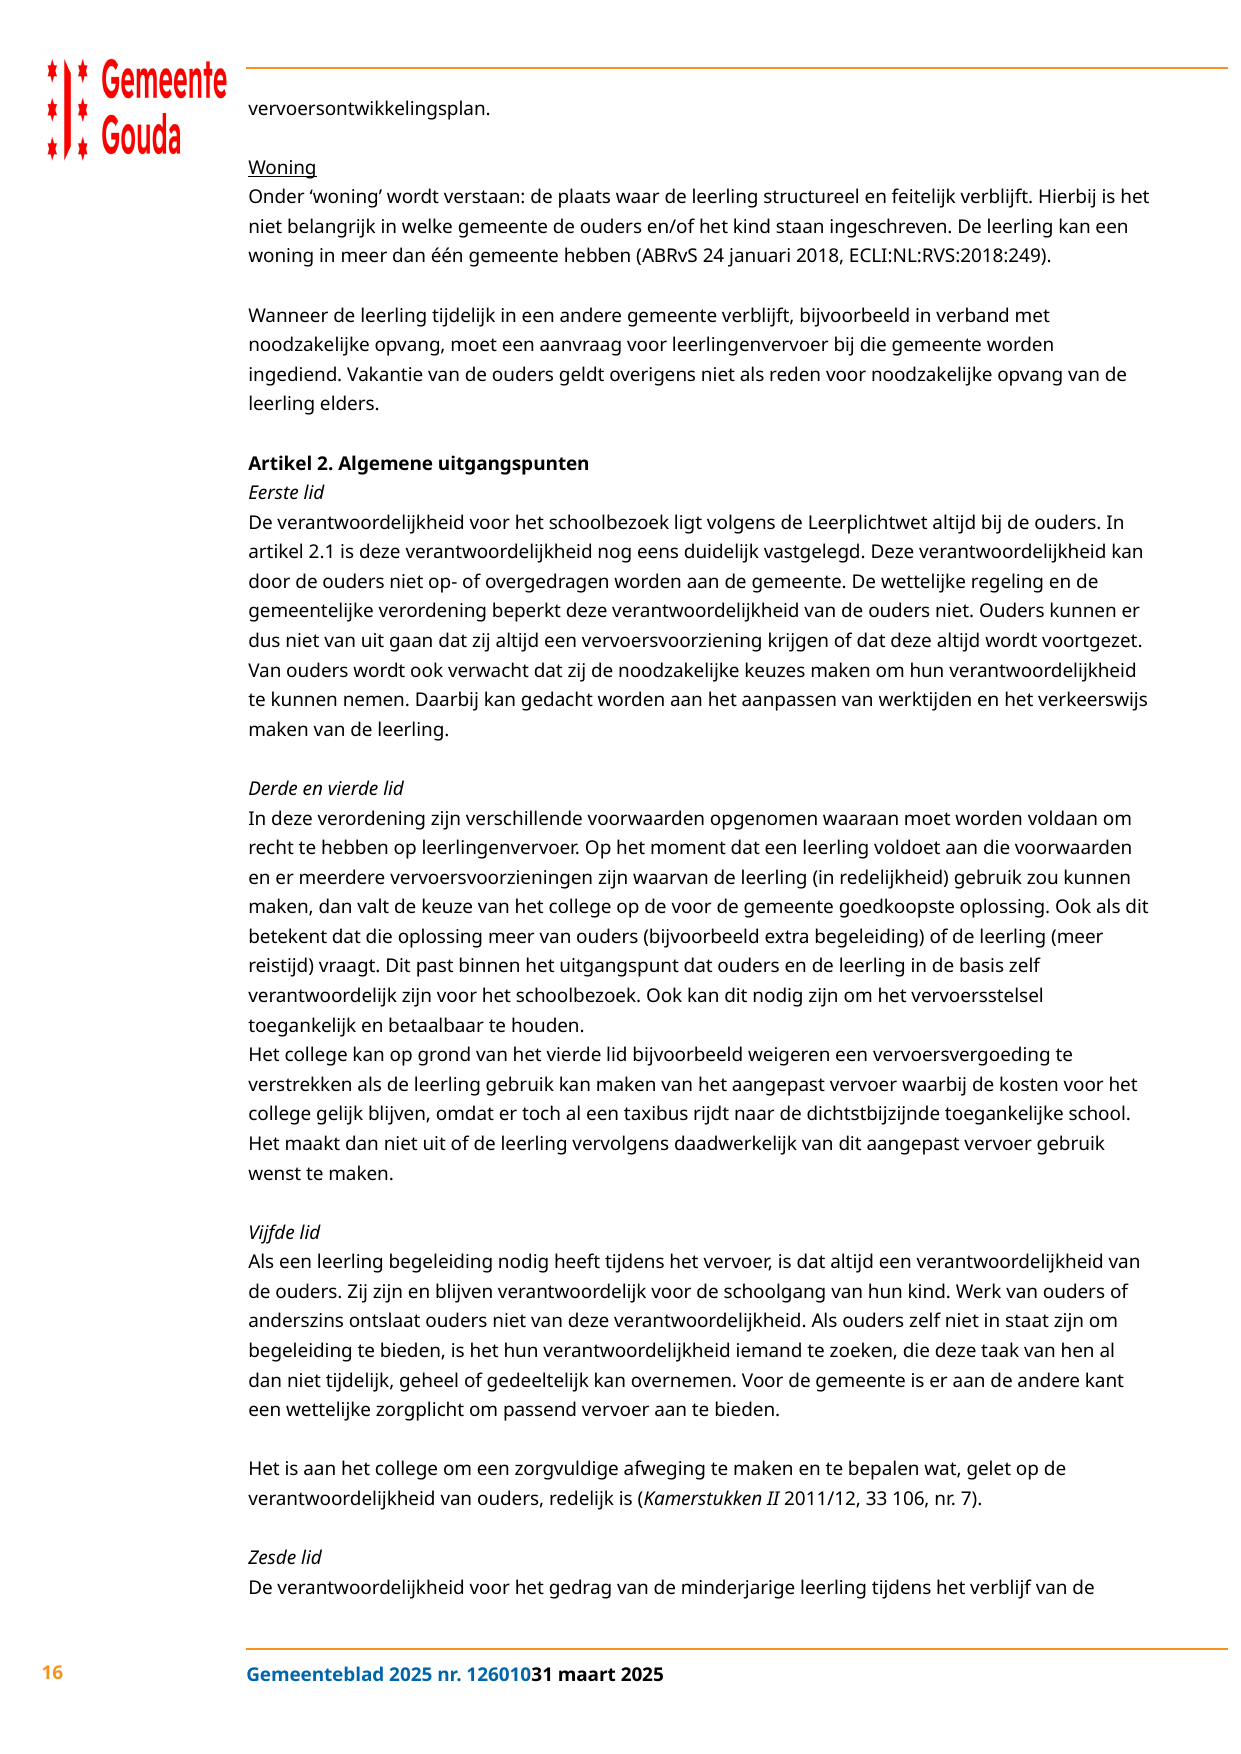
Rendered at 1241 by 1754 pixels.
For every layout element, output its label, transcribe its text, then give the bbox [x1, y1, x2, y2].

text Het college kan op grond van het vierde lid bijvoorbeeld weigeren een vervoersvergoeding te verstrekken als de leerling gebruik kan maken van het aangepast vervoer waarbij de kosten voor het college gelijk blijven, omdat er toch al een taxibus rijdt naar de dichtstbijzijnde toegankelijke school. Het maakt dan niet uit of de leerling vervolgens daadwerkelijk van dit aangepast vervoer gebruik wenst te maken. [248, 1041, 1152, 1186]
text De verantwoordelijkheid voor het schoolbezoek ligt volgens de Leerplichtwet altijd bij de ouders. In artikel 2.1 is deze verantwoordelijkheid nog eens duidelijk vastgelegd. Deze verantwoordelijkheid kan door de ouders niet op- of overgedragen worden aan de gemeente. De wettelijke regeling en de gemeentelijke verordening beperkt deze verantwoordelijkheid van de ouders niet. Ouders kunnen er dus niet van uit gaan dat zij altijd een vervoersvoorziening krijgen of dat deze altijd wordt voortgezet. Van ouders wordt ook verwacht dat zij de noodzakelijke keuzes maken om hun verantwoordelijkheid te kunnen nemen. Daarbij kan gedacht worden aan het aanpassen van werktijden en het verkeerswijs maken van de leerling. [248, 509, 1152, 742]
text De verantwoordelijkheid voor het gedrag van de minderjarige leerling tijdens het verblijf van de [248, 1574, 1152, 1600]
text Wanneer de leerling tijdelijk in een andere gemeente verblijft, bijvoorbeeld in verband met noodzakelijke opvang, moet een aanvraag voor leerlingenvervoer bij die gemeente worden ingediend. Vakantie van de ouders geldt overigens niet als reden voor noodzakelijke opvang van de leerling elders. [248, 302, 1152, 416]
text Onder ‘woning’ wordt verstaan: de plaats waar de leerling structureel en feitelijk verblijft. Hierbij is het niet belangrijk in welke gemeente de ouders en/of het kind staan ingeschreven. De leerling kan een woning in meer dan één gemeente hebben (ABRvS 24 januari 2018, ECLI:NL:RVS:2018:249). [248, 183, 1152, 268]
text Zesde lid [248, 1544, 1152, 1570]
text Woning [248, 154, 1152, 180]
text vervoersontwikkelingsplan. [248, 95, 1152, 121]
text Vijfde lid [248, 1219, 1152, 1245]
picture [41, 47, 231, 172]
text Eerste lid [248, 479, 1152, 505]
text In deze verordening zijn verschillende voorwaarden opgenomen waaraan moet worden voldaan om recht te hebben op leerlingenvervoer. Op het moment dat een leerling voldoet aan die voorwaarden en er meerdere vervoersvoorzieningen zijn waarvan de leerling (in redelijkheid) gebruik zou kunnen maken, dan valt de keuze van het college op de voor de gemeente goedkoopste oplossing. Ook als dit betekent dat die oplossing meer van ouders (bijvoorbeeld extra begeleiding) of de leerling (meer reistijd) vraagt. Dit past binnen het uitgangspunt dat ouders en de leerling in de basis zelf verantwoordelijk zijn voor het schoolbezoek. Ook kan dit nodig zijn om het vervoersstelsel toegankelijk en betaalbaar te houden. [248, 805, 1152, 1038]
text Het is aan het college om een zorgvuldige afweging te maken en te bepalen wat, gelet op de verantwoordelijkheid van ouders, redelijk is (Kamerstukken II 2011/12, 33 106, nr. 7). [248, 1456, 1152, 1511]
text Als een leerling begeleiding nodig heeft tijdens het vervoer, is dat altijd een verantwoordelijkheid van de ouders. Zij zijn en blijven verantwoordelijk voor de schoolgang van hun kind. Werk van ouders of anderszins ontslaat ouders niet van deze verantwoordelijkheid. Als ouders zelf niet in staat zijn om begeleiding te bieden, is het hun verantwoordelijkheid iemand te zoeken, die deze taak van hen al dan niet tijdelijk, geheel of gedeeltelijk kan overnemen. Voor de gemeente is er aan de andere kant een wettelijke zorgplicht om passend vervoer aan te bieden. [248, 1248, 1152, 1422]
text Derde en vierde lid [248, 775, 1152, 801]
text Artikel 2. Algemene uitgangspunten [248, 450, 1152, 476]
